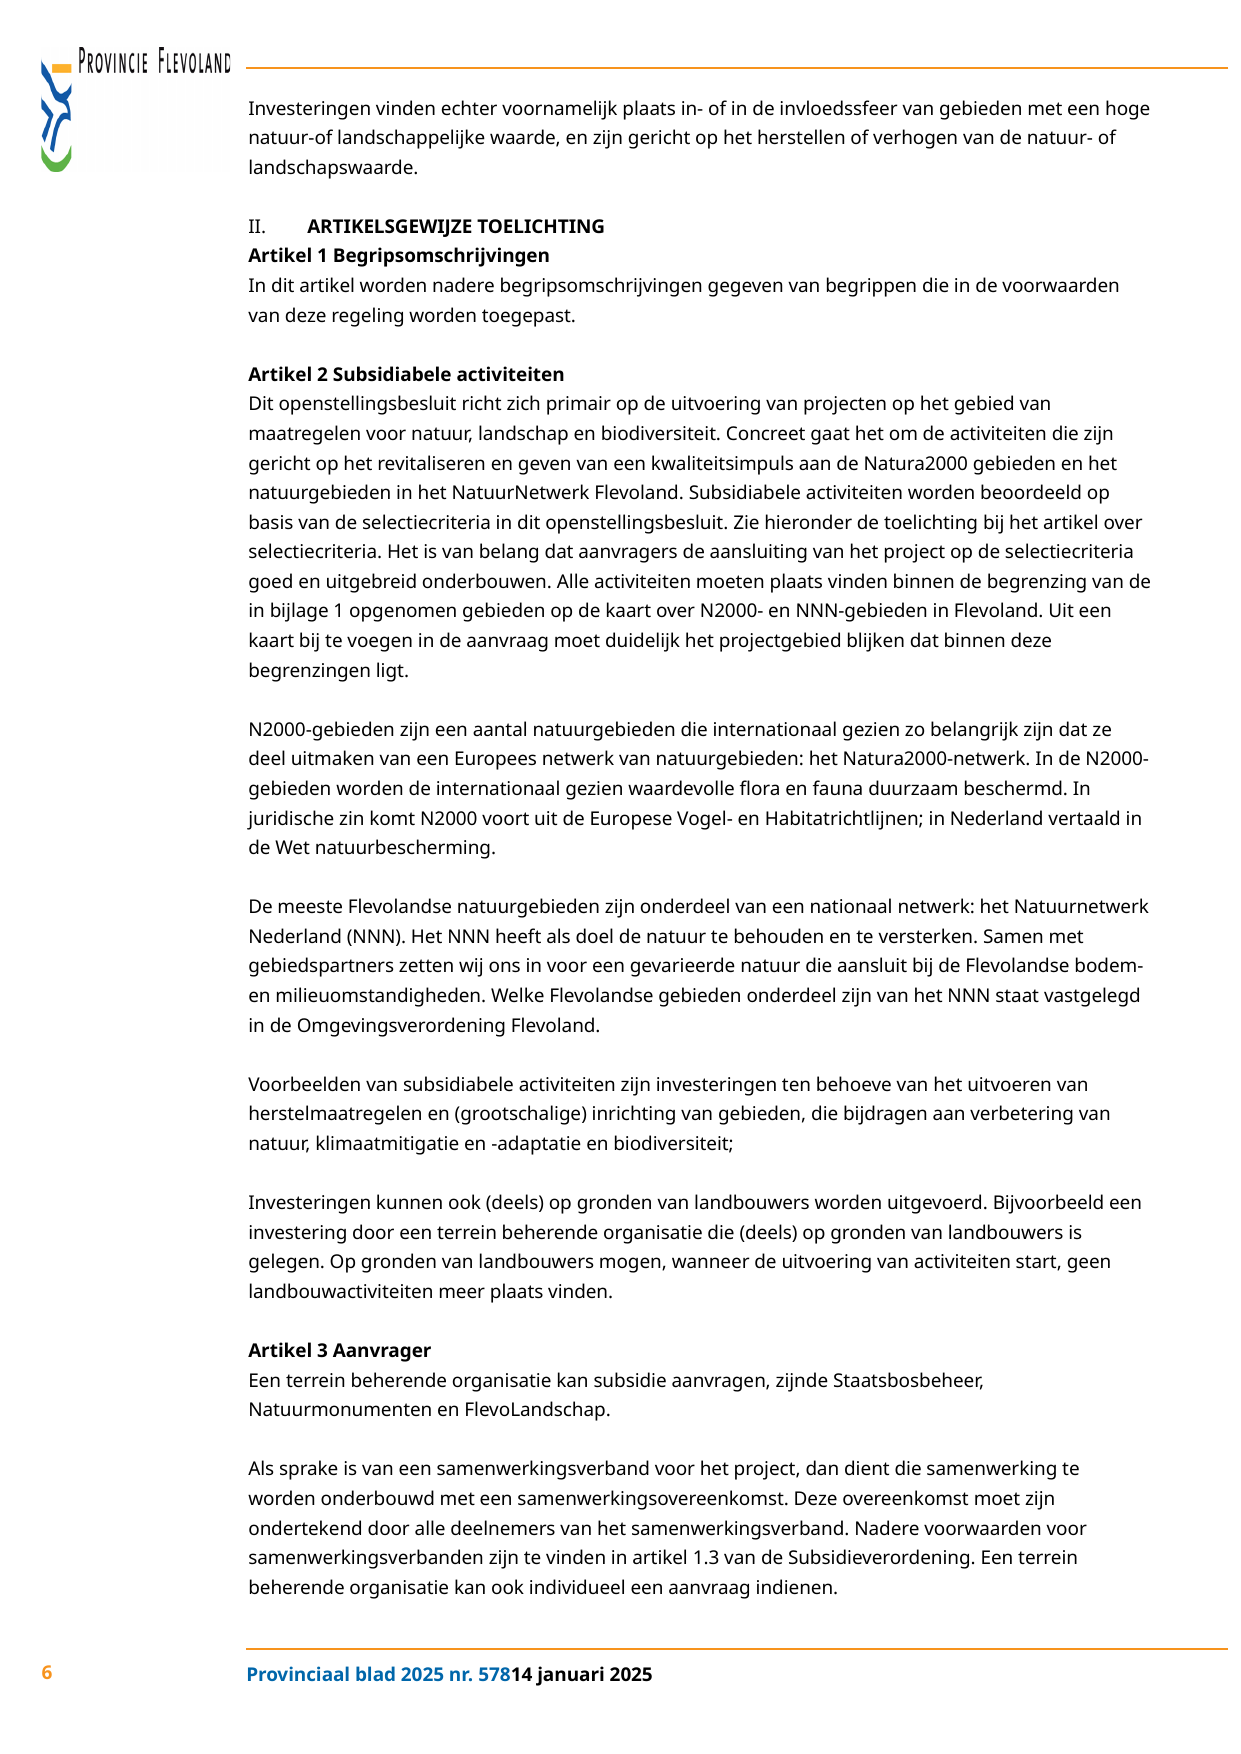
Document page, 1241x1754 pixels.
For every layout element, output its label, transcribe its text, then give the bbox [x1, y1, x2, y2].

text Artikel 2 Subsidiabele activiteiten [248, 361, 1152, 387]
text Dit openstellingsbesluit richt zich primair op de uitvoering van projecten op het gebied van maatregelen voor natuur, landschap en biodiversiteit. Concreet gaat het om de activiteiten die zijn gericht op het revitaliseren en geven van een kwaliteitsimpuls aan de Natura2000 gebieden en het natuurgebieden in het NatuurNetwerk Flevoland. Subsidiabele activiteiten worden beoordeeld op basis van de selectiecriteria in dit openstellingsbesluit. Zie hieronder de toelichting bij het artikel over selectiecriteria. Het is van belang dat aanvragers de aansluiting van het project op de selectiecriteria goed en uitgebreid onderbouwen. Alle activiteiten moeten plaats vinden binnen de begrenzing van de in bijlage 1 opgenomen gebieden op de kaart over N2000- en NNN-gebieden in Flevoland. Uit een kaart bij te voegen in de aanvraag moet duidelijk het projectgebied blijken dat binnen deze begrenzingen ligt. [248, 391, 1152, 683]
text In dit artikel worden nadere begripsomschrijvingen gegeven van begrippen die in de voorwaarden van deze regeling worden toegepast. [248, 272, 1152, 328]
picture [41, 47, 231, 172]
text Als sprake is van een samenwerkingsverband voor het project, dan dient die samenwerking te worden onderbouwd met een samenwerkingsovereenkomst. Deze overeenkomst moet zijn ondertekend door alle deelnemers van het samenwerkingsverband. Nadere voorwaarden voor samenwerkingsverbanden zijn te vinden in artikel 1.3 van de Subsidieverordening. Een terrein beherende organisatie kan ook individueel een aanvraag indienen. [248, 1456, 1152, 1600]
text Voorbeelden van subsidiabele activiteiten zijn investeringen ten behoeve van het uitvoeren van herstelmaatregelen en (grootschalige) inrichting van gebieden, die bijdragen aan verbetering van natuur, klimaatmitigatie en -adaptatie en biodiversiteit; [248, 1071, 1152, 1156]
text Artikel 1 Begripsomschrijvingen [248, 243, 1152, 268]
text N2000-gebieden zijn een aantal natuurgebieden die internationaal gezien zo belangrijk zijn dat ze deel uitmaken van een Europees netwerk van natuurgebieden: het Natura2000-netwerk. In de N2000-gebieden worden de internationaal gezien waardevolle flora en fauna duurzaam beschermd. In juridische zin komt N2000 voort uit de Europese Vogel- en Habitatrichtlijnen; in Nederland vertaald in de Wet natuurbescherming. [248, 716, 1152, 860]
list ARTIKELSGEWIJZE TOELICHTING [248, 213, 1152, 239]
text Investeringen kunnen ook (deels) op gronden van landbouwers worden uitgevoerd. Bijvoorbeeld een investering door een terrein beherende organisatie die (deels) op gronden van landbouwers is gelegen. Op gronden van landbouwers mogen, wanneer de uitvoering van activiteiten start, geen landbouwactiviteiten meer plaats vinden. [248, 1189, 1152, 1304]
text Investeringen vinden echter voornamelijk plaats in- of in de invloedssfeer van gebieden met een hoge natuur-of landschappelijke waarde, en zijn gericht op het herstellen of verhogen van de natuur- of landschapswaarde. [248, 95, 1152, 180]
text Artikel 3 Aanvrager [248, 1337, 1152, 1363]
text Een terrein beherende organisatie kan subsidie aanvragen, zijnde Staatsbosbeheer, Natuurmonumenten en FlevoLandschap. [248, 1367, 1152, 1422]
text De meeste Flevolandse natuurgebieden zijn onderdeel van een nationaal netwerk: het Natuurnetwerk Nederland (NNN). Het NNN heeft als doel de natuur te behouden en te versterken. Samen met gebiedspartners zetten wij ons in voor een gevarieerde natuur die aansluit bij de Flevolandse bodem- en milieuomstandigheden. Welke Flevolandse gebieden onderdeel zijn van het NNN staat vastgelegd in de Omgevingsverordening Flevoland. [248, 893, 1152, 1038]
